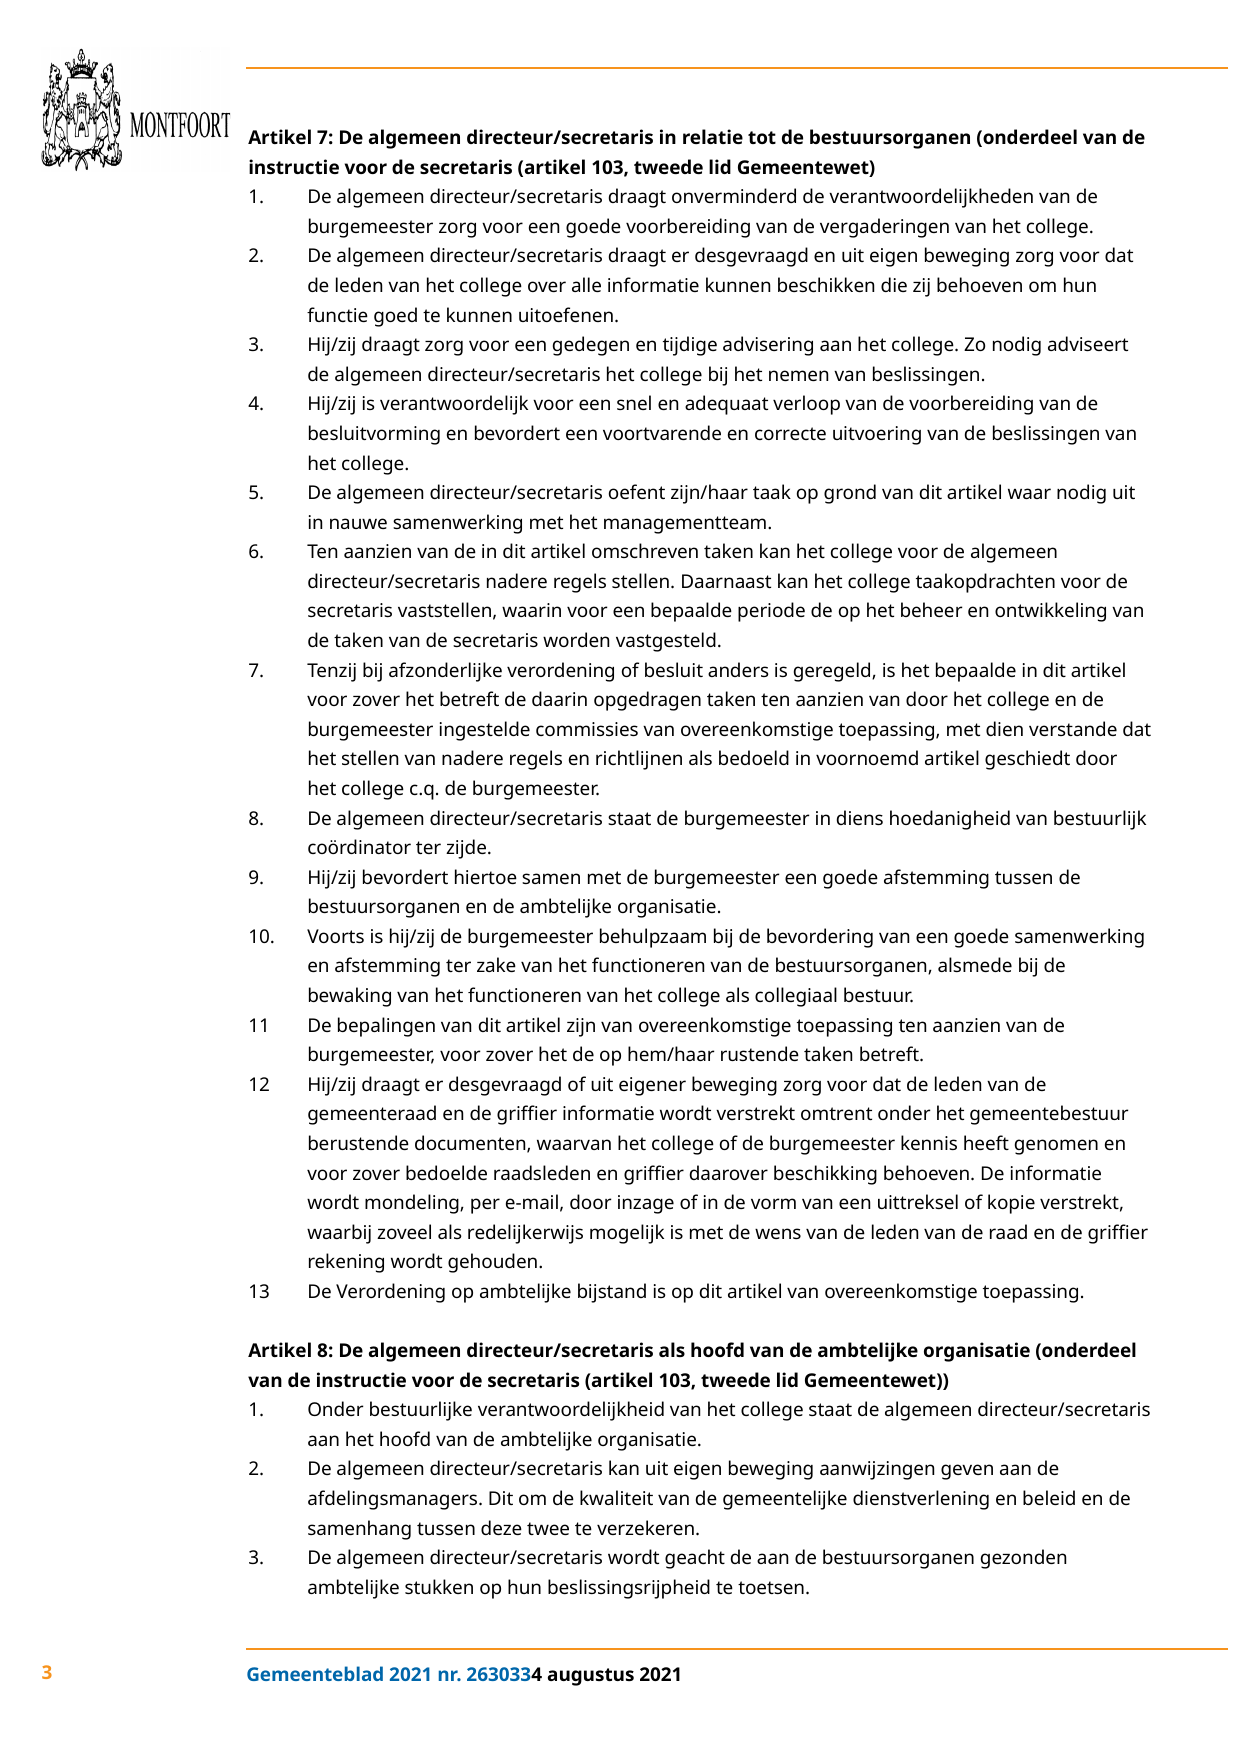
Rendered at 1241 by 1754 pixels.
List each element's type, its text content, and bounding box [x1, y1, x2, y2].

list De Verordening op ambtelijke bijstand is op dit artikel van overeenkomstige toepassing. [248, 1278, 1152, 1304]
list Onder bestuurlijke verantwoordelijkheid van het college staat de algemeen directeur/secretaris aan het hoofd van de ambtelijke organisatie. [248, 1396, 1152, 1452]
list Hij/zij draagt zorg voor een gedegen en tijdige advisering aan het college. Zo nodig adviseert de algemeen directeur/secretaris het college bij het nemen van beslissingen. [248, 331, 1152, 387]
text Artikel 8: De algemeen directeur/secretaris als hoofd van de ambtelijke organisatie (onderdeel van de instructie voor de secretaris (artikel 103, tweede lid Gemeentewet)) [248, 1337, 1152, 1393]
list De algemeen directeur/secretaris draagt onverminderd de verantwoordelijkheden van de burgemeester zorg voor een goede voorbereiding van de vergaderingen van het college. [248, 183, 1152, 239]
list De algemeen directeur/secretaris oefent zijn/haar taak op grond van dit artikel waar nodig uit in nauwe samenwerking met het managementteam. [248, 479, 1152, 535]
list Voorts is hij/zij de burgemeester behulpzaam bij de bevordering van een goede samenwerking en afstemming ter zake van het functioneren van de bestuursorganen, alsmede bij de bewaking van het functioneren van het college als collegiaal bestuur. [248, 923, 1152, 1008]
list Hij/zij draagt er desgevraagd of uit eigener beweging zorg voor dat de leden van de gemeenteraad en de griffier informatie wordt verstrekt omtrent onder het gemeentebestuur berustende documenten, waarvan het college of de burgemeester kennis heeft genomen en voor zover bedoelde raadsleden en griffier daarover beschikking behoeven. De informatie wordt mondeling, per e-mail, door inzage of in de vorm van een uittreksel of kopie verstrekt, waarbij zoveel als redelijkerwijs mogelijk is met de wens van de leden van de raad en de griffier rekening wordt gehouden. [248, 1071, 1152, 1274]
list De bepalingen van dit artikel zijn van overeenkomstige toepassing ten aanzien van de burgemeester, voor zover het de op hem/haar rustende taken betreft. [248, 1012, 1152, 1067]
list Hij/zij bevordert hiertoe samen met de burgemeester een goede afstemming tussen de bestuursorganen en de ambtelijke organisatie. [248, 864, 1152, 919]
list De algemeen directeur/secretaris draagt er desgevraagd en uit eigen beweging zorg voor dat de leden van het college over alle informatie kunnen beschikken die zij behoeven om hun functie goed te kunnen uitoefenen. [248, 243, 1152, 328]
list De algemeen directeur/secretaris wordt geacht de aan de bestuursorganen gezonden ambtelijke stukken op hun beslissingsrijpheid te toetsen. [248, 1544, 1152, 1600]
list Hij/zij is verantwoordelijk voor een snel en adequaat verloop van de voorbereiding van de besluitvorming en bevordert een voortvarende en correcte uitvoering van de beslissingen van het college. [248, 391, 1152, 476]
picture [41, 47, 231, 172]
list Ten aanzien van de in dit artikel omschreven taken kan het college voor de algemeen directeur/secretaris nadere regels stellen. Daarnaast kan het college taakopdrachten voor de secretaris vaststellen, waarin voor een bepaalde periode de op het beheer en ontwikkeling van de taken van de secretaris worden vastgesteld. [248, 538, 1152, 653]
list De algemeen directeur/secretaris staat de burgemeester in diens hoedanigheid van bestuurlijk coördinator ter zijde. [248, 805, 1152, 860]
list Tenzij bij afzonderlijke verordening of besluit anders is geregeld, is het bepaalde in dit artikel voor zover het betreft de daarin opgedragen taken ten aanzien van door het college en de burgemeester ingestelde commissies van overeenkomstige toepassing, met dien verstande dat het stellen van nadere regels en richtlijnen als bedoeld in voornoemd artikel geschiedt door het college c.q. de burgemeester. [248, 657, 1152, 801]
list De algemeen directeur/secretaris kan uit eigen beweging aanwijzingen geven aan de afdelingsmanagers. Dit om de kwaliteit van de gemeentelijke dienstverlening en beleid en de samenhang tussen deze twee te verzekeren. [248, 1456, 1152, 1541]
text Artikel 7: De algemeen directeur/secretaris in relatie tot de bestuursorganen (onderdeel van de instructie voor de secretaris (artikel 103, tweede lid Gemeentewet) [248, 124, 1152, 180]
